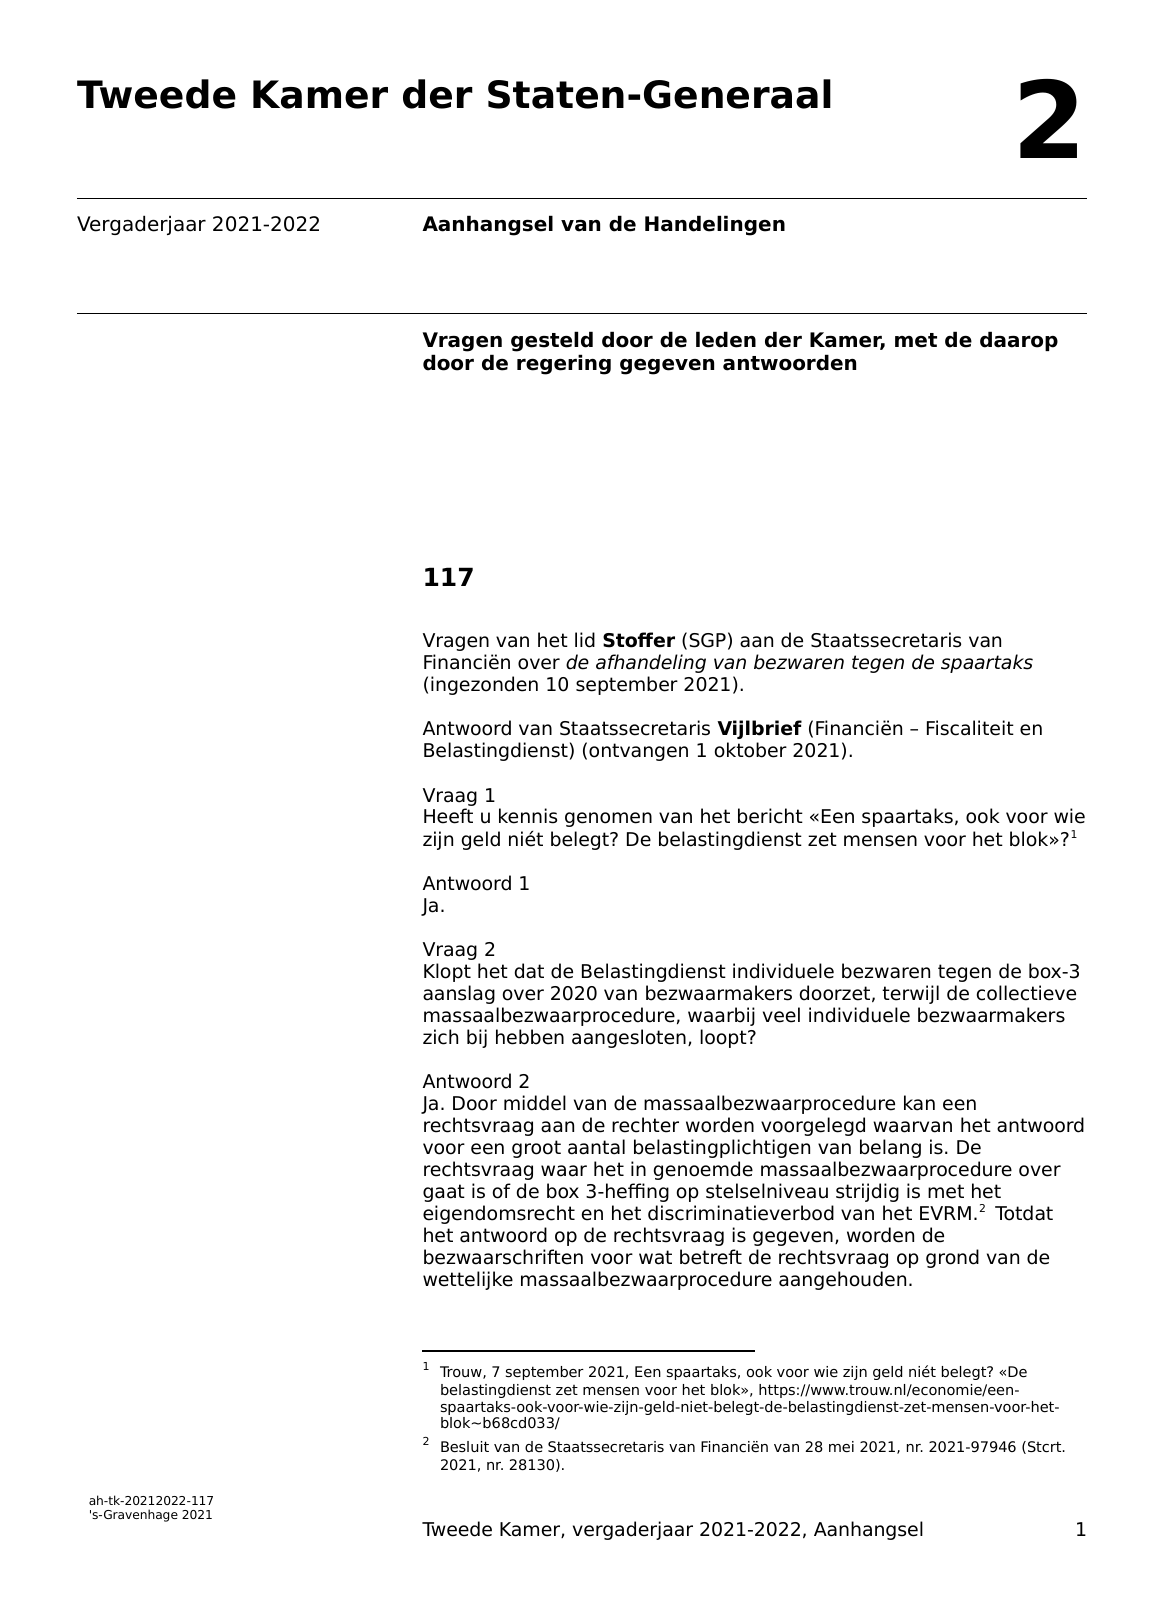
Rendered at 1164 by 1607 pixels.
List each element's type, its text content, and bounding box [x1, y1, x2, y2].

text Antwoord 2 [422, 1071, 1087, 1093]
table_cell [77, 314, 422, 375]
table_header 2 [886, 59, 1087, 198]
text Vragen van het lid Stoffer (SGP) aan de Staatssecretaris van Financiën over de afhandeling van bezwaren tegen de spaartaks (ingezonden 10 september 2021). [422, 630, 1087, 696]
text ah-tk-20212022-117 [88, 1494, 323, 1508]
table_cell Vergaderjaar 2021-2022 [77, 199, 422, 313]
text 's-Gravenhage 2021 [88, 1508, 323, 1522]
text Antwoord 1 [422, 873, 1087, 894]
text 117 [422, 563, 1087, 592]
text Vraag 2 [422, 939, 1087, 961]
text Ja. Door middel van de massaalbezwaarprocedure kan een rechtsvraag aan de rechter worden voorgelegd waarvan het antwoord voor een groot aantal belastingplichtigen van belang is. De rechtsvraag waar het in genoemde massaalbezwaarprocedure over gaat is of de box 3-heffing op stelselniveau strijdig is met het eigendomsrecht en het discriminatieverbod van het EVRM. Totdat het antwoord op de rechtsvraag is gegeven, worden de bezwaarschriften voor wat betreft de rechtsvraag op grond van de wettelijke massaalbezwaarprocedure aangehouden. [422, 1093, 1087, 1291]
text Heeft u kennis genomen van het bericht «Een spaartaks, ook voor wie zijn geld niét belegt? De belastingdienst zet mensen voor het blok»? [422, 806, 1087, 850]
text Trouw, 7 september 2021, Een spaartaks, ook voor wie zijn geld niét belegt? «De belastingdienst zet mensen voor het blok», https://www.trouw.nl/economie/een-spaartaks-ook-voor-wie-zijn-geld-niet-belegt-de-belastingdienst-zet-mensen-voor-het-blok~b68cd033/ [422, 1360, 1087, 1432]
table_cell Vragen gesteld door de leden der Kamer, met de daarop door de regering gegeven antwoorden [422, 314, 1087, 375]
table_header Tweede Kamer der Staten-Generaal [77, 59, 886, 198]
text Besluit van de Staatssecretaris van Financiën van 28 mei 2021, nr. 2021-97946 (Stcrt. 2021, nr. 28130). [422, 1435, 1087, 1474]
text Antwoord van Staatssecretaris Vijlbrief (Financiën – Fiscaliteit en Belastingdienst) (ontvangen 1 oktober 2021). [422, 718, 1087, 762]
text Vraag 1 [422, 784, 1087, 806]
text Ja. [422, 894, 1087, 917]
text Klopt het dat de Belastingdienst individuele bezwaren tegen de box-3 aanslag over 2020 van bezwaarmakers doorzet, terwijl de collectieve massaalbezwaarprocedure, waarbij veel individuele bezwaarmakers zich bij hebben aangesloten, loopt? [422, 961, 1087, 1049]
table_cell Aanhangsel van de Handelingen [422, 199, 1087, 313]
